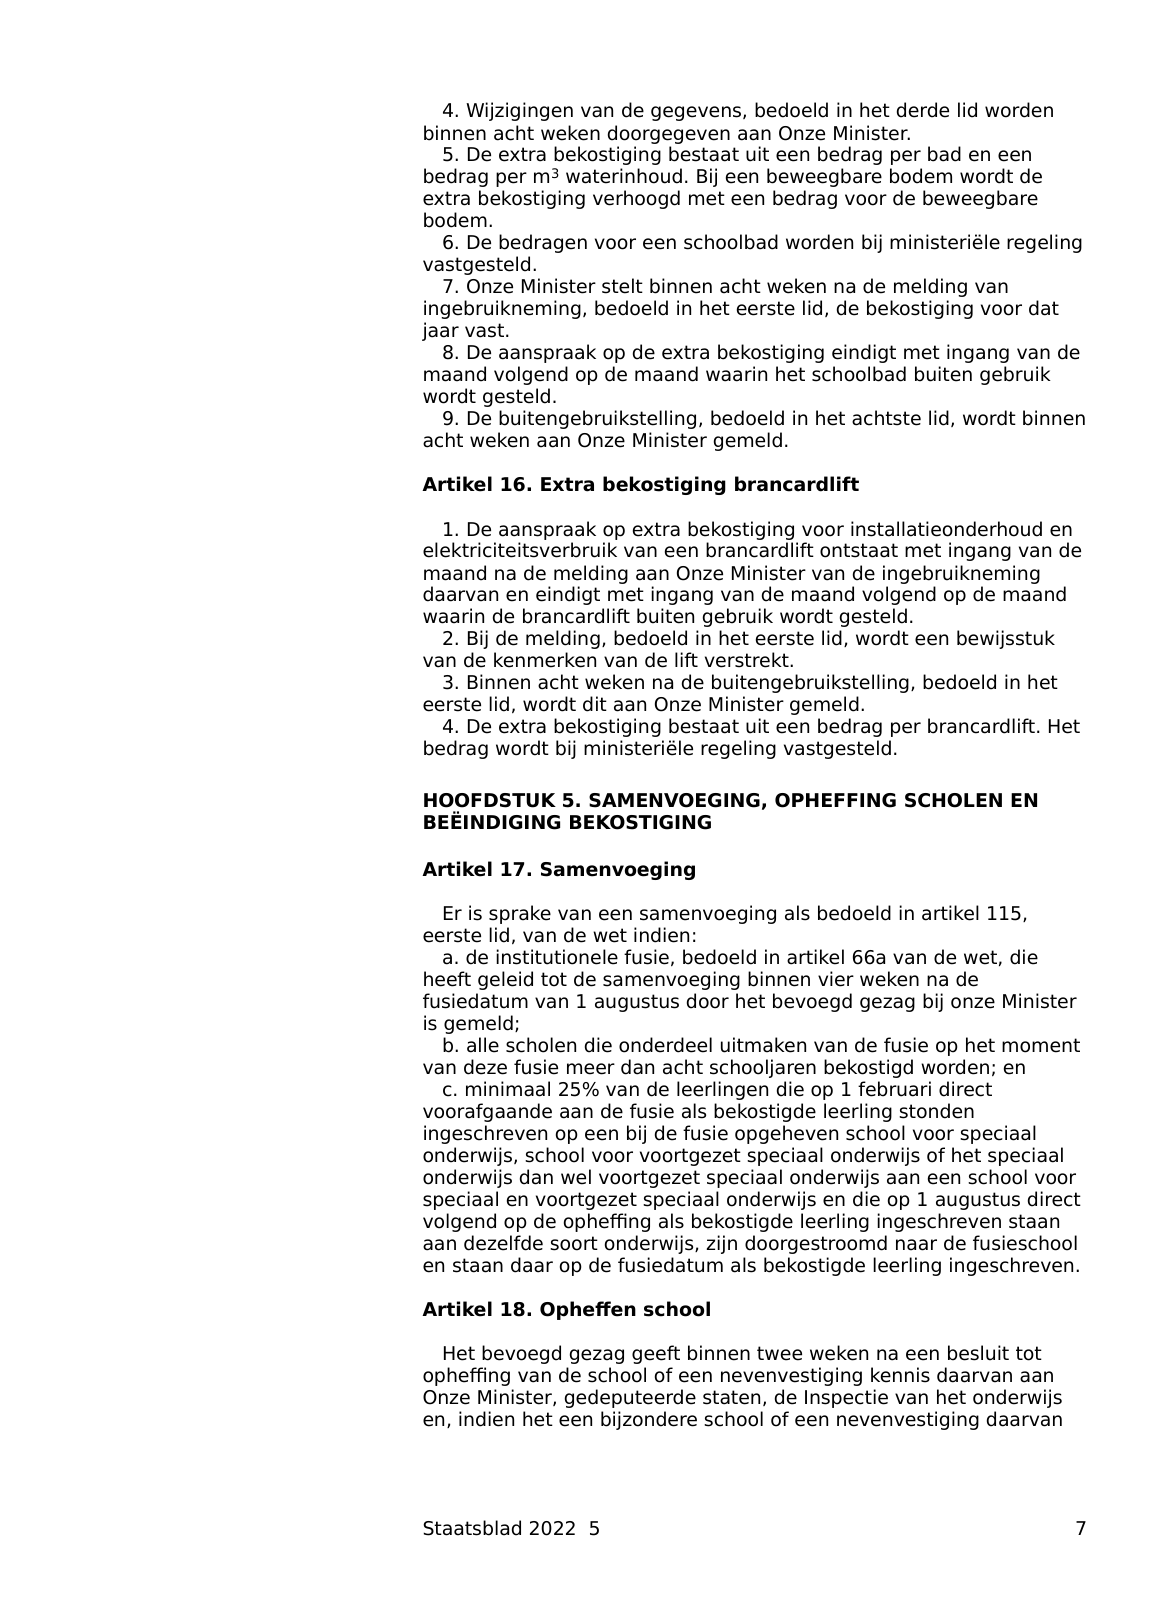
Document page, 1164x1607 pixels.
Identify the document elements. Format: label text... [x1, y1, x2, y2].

text 2. Bij de melding, bedoeld in het eerste lid, wordt een bewijsstuk van de kenmerken van de lift verstrekt. [422, 628, 1087, 672]
text c. minimaal 25% van de leerlingen die op 1 februari direct voorafgaande aan de fusie als bekostigde leerling stonden ingeschreven op een bij de fusie opgeheven school voor speciaal onderwijs, school voor voortgezet speciaal onderwijs of het speciaal onderwijs dan wel voortgezet speciaal onderwijs aan een school voor speciaal en voortgezet speciaal onderwijs en die op 1 augustus direct volgend op de opheffing als bekostigde leerling ingeschreven staan aan dezelfde soort onderwijs, zijn doorgestroomd naar de fusieschool en staan daar op de fusiedatum als bekostigde leerling ingeschreven. [422, 1079, 1087, 1277]
text 4. Wijzigingen van de gegevens, bedoeld in het derde lid worden binnen acht weken doorgegeven aan Onze Minister. [422, 100, 1087, 144]
text Het bevoegd gezag geeft binnen twee weken na een besluit tot opheffing van de school of een nevenvestiging kennis daarvan aan Onze Minister, gedeputeerde staten, de Inspectie van het onderwijs en, indien het een bijzondere school of een nevenvestiging daarvan [422, 1343, 1087, 1431]
subtitle Artikel 18. Opheffen school [422, 1299, 1087, 1321]
text 5. De extra bekostiging bestaat uit een bedrag per bad en een bedrag per m3 waterinhoud. Bij een beweegbare bodem wordt de extra bekostiging verhoogd met een bedrag voor de beweegbare bodem. [422, 144, 1087, 232]
subtitle HOOFDSTUK 5. SAMENVOEGING, OPHEFFING SCHOLEN EN BEËINDIGING BEKOSTIGING [422, 790, 1087, 834]
subtitle Artikel 17. Samenvoeging [422, 859, 1087, 881]
text 8. De aanspraak op de extra bekostiging eindigt met ingang van de maand volgend op de maand waarin het schoolbad buiten gebruik wordt gesteld. [422, 342, 1087, 408]
text 7. Onze Minister stelt binnen acht weken na de melding van ingebruikneming, bedoeld in het eerste lid, de bekostiging voor dat jaar vast. [422, 276, 1087, 342]
text a. de institutionele fusie, bedoeld in artikel 66a van de wet, die heeft geleid tot de samenvoeging binnen vier weken na de fusiedatum van 1 augustus door het bevoegd gezag bij onze Minister is gemeld; [422, 947, 1087, 1035]
text 3. Binnen acht weken na de buitengebruikstelling, bedoeld in het eerste lid, wordt dit aan Onze Minister gemeld. [422, 672, 1087, 716]
subtitle Artikel 16. Extra bekostiging brancardlift [422, 474, 1087, 496]
text 9. De buitengebruikstelling, bedoeld in het achtste lid, wordt binnen acht weken aan Onze Minister gemeld. [422, 408, 1087, 452]
text Er is sprake van een samenvoeging als bedoeld in artikel 115, eerste lid, van de wet indien: [422, 903, 1087, 947]
text 6. De bedragen voor een schoolbad worden bij ministeriële regeling vastgesteld. [422, 232, 1087, 276]
text b. alle scholen die onderdeel uitmaken van de fusie op het moment van deze fusie meer dan acht schooljaren bekostigd worden; en [422, 1035, 1087, 1079]
text 4. De extra bekostiging bestaat uit een bedrag per brancardlift. Het bedrag wordt bij ministeriële regeling vastgesteld. [422, 716, 1087, 760]
text 1. De aanspraak op extra bekostiging voor installatieonderhoud en elektriciteitsverbruik van een brancardlift ontstaat met ingang van de maand na de melding aan Onze Minister van de ingebruikneming daarvan en eindigt met ingang van de maand volgend op de maand waarin de brancardlift buiten gebruik wordt gesteld. [422, 518, 1087, 628]
